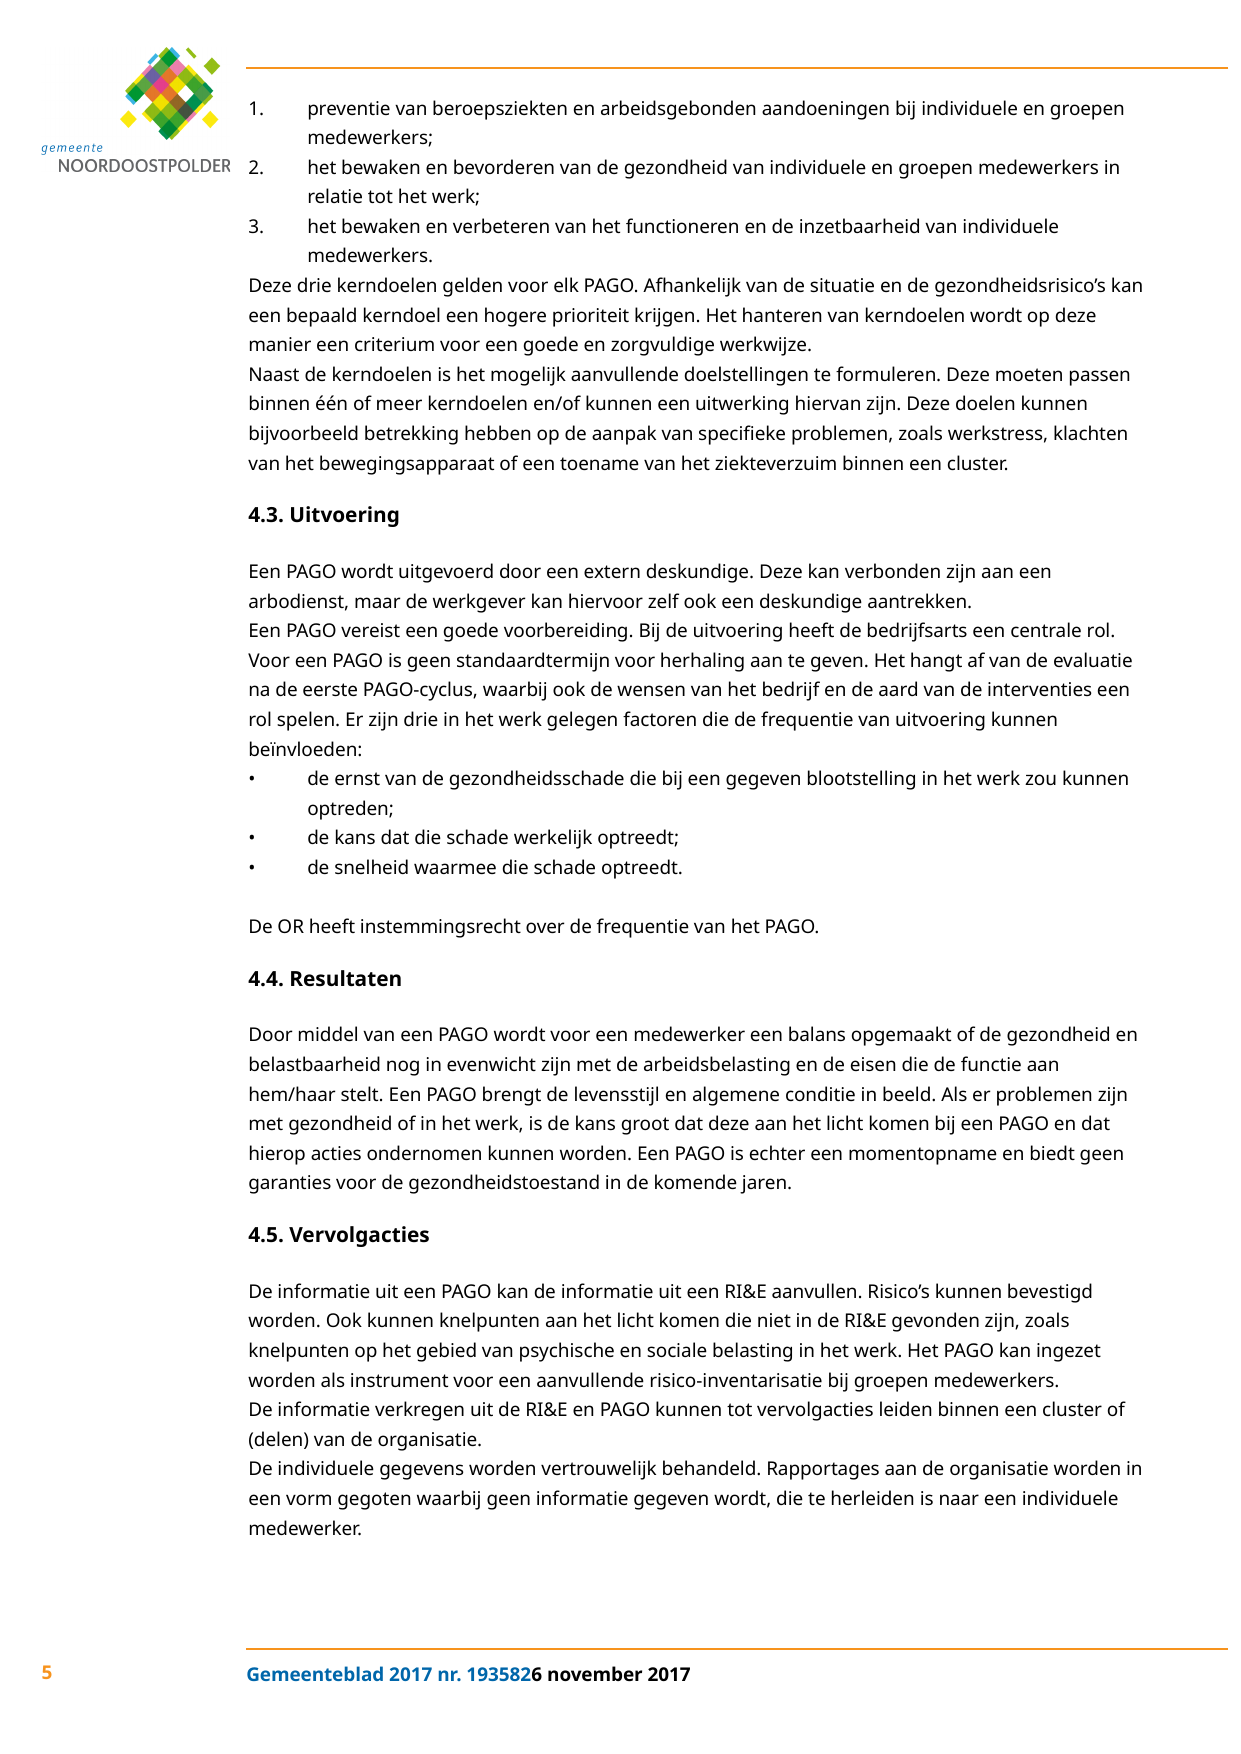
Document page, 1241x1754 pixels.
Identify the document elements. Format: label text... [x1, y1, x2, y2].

text Deze drie kerndoelen gelden voor elk PAGO. Afhankelijk van de situatie en de gezondheidsrisico’s kan een bepaald kerndoel een hogere prioriteit krijgen. Het hanteren van kerndoelen wordt op deze manier een criterium voor een goede en zorgvuldige werkwijze. [248, 272, 1152, 357]
text 4.4. Resultaten [248, 964, 1152, 992]
list het bewaken en bevorderen van de gezondheid van individuele en groepen medewerkers in relatie tot het werk; [248, 154, 1152, 209]
text De informatie verkregen uit de RI&E en PAGO kunnen tot vervolgacties leiden binnen een cluster of (delen) van de organisatie. [248, 1396, 1152, 1452]
picture [41, 47, 231, 172]
list de snelheid waarmee die schade optreedt. [248, 854, 1152, 880]
text 4.3. Uitvoering [248, 500, 1152, 529]
text 4.5. Vervolgacties [248, 1220, 1152, 1248]
text De individuele gegevens worden vertrouwelijk behandeld. Rapportages aan de organisatie worden in een vorm gegoten waarbij geen informatie gegeven wordt, die te herleiden is naar een individuele medewerker. [248, 1456, 1152, 1540]
text De OR heeft instemmingsrecht over de frequentie van het PAGO. [248, 913, 1152, 939]
list preventie van beroepsziekten en arbeidsgebonden aandoeningen bij individuele en groepen medewerkers; [248, 95, 1152, 150]
list de kans dat die schade werkelijk optreedt; [248, 824, 1152, 850]
text Een PAGO vereist een goede voorbereiding. Bij de uitvoering heeft de bedrijfsarts een centrale rol. [248, 617, 1152, 643]
text Naast de kerndoelen is het mogelijk aanvullende doelstellingen te formuleren. Deze moeten passen binnen één of meer kerndoelen en/of kunnen een uitwerking hiervan zijn. Deze doelen kunnen bijvoorbeeld betrekking hebben op de aanpak van specifieke problemen, zoals werkstress, klachten van het bewegingsapparaat of een toename van het ziekteverzuim binnen een cluster. [248, 361, 1152, 476]
list het bewaken en verbeteren van het functioneren en de inzetbaarheid van individuele medewerkers. [248, 213, 1152, 268]
text De informatie uit een PAGO kan de informatie uit een RI&E aanvullen. Risico’s kunnen bevestigd worden. Ook kunnen knelpunten aan het licht komen die niet in de RI&E gevonden zijn, zoals knelpunten op het gebied van psychische en sociale belasting in het werk. Het PAGO kan ingezet worden als instrument voor een aanvullende risico-inventarisatie bij groepen medewerkers. [248, 1278, 1152, 1392]
text Een PAGO wordt uitgevoerd door een extern deskundige. Deze kan verbonden zijn aan een arbodienst, maar de werkgever kan hiervoor zelf ook een deskundige aantrekken. [248, 558, 1152, 613]
text Voor een PAGO is geen standaardtermijn voor herhaling aan te geven. Het hangt af van de evaluatie na de eerste PAGO-cyclus, waarbij ook de wensen van het bedrijf en de aard van de interventies een rol spelen. Er zijn drie in het werk gelegen factoren die de frequentie van uitvoering kunnen beïnvloeden: [248, 647, 1152, 761]
list de ernst van de gezondheidsschade die bij een gegeven blootstelling in het werk zou kunnen optreden; [248, 765, 1152, 821]
text Door middel van een PAGO wordt voor een medewerker een balans opgemaakt of de gezondheid en belastbaarheid nog in evenwicht zijn met de arbeidsbelasting en de eisen die de functie aan hem/haar stelt. Een PAGO brengt de levensstijl en algemene conditie in beeld. Als er problemen zijn met gezondheid of in het werk, is de kans groot dat deze aan het licht komen bij een PAGO en dat hierop acties ondernomen kunnen worden. Een PAGO is echter een momentopname en biedt geen garanties voor de gezondheidstoestand in de komende jaren. [248, 1022, 1152, 1195]
